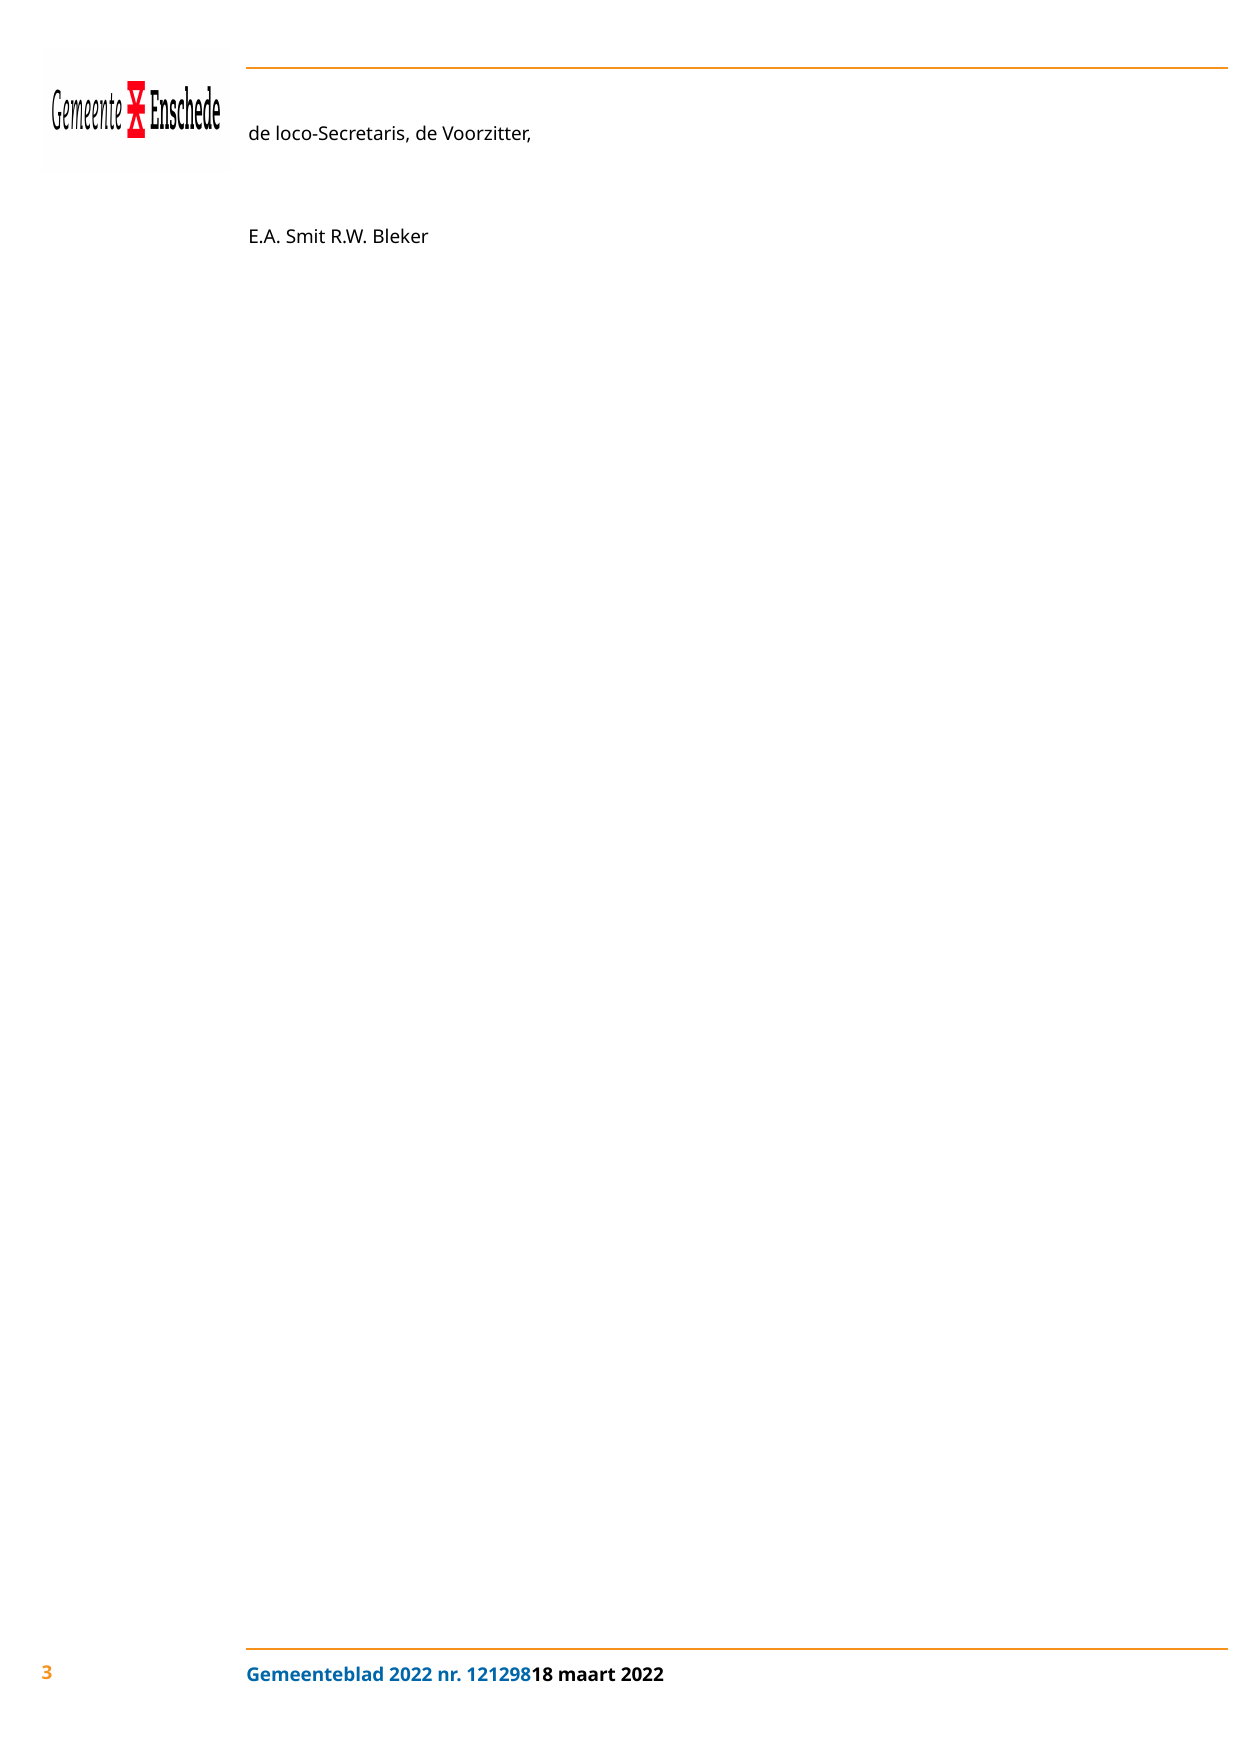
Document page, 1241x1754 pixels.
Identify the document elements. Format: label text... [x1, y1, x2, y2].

text E.A. Smit R.W. Bleker [248, 223, 1152, 249]
text de loco-Secretaris, de Voorzitter, [248, 121, 1152, 146]
picture [41, 47, 231, 172]
